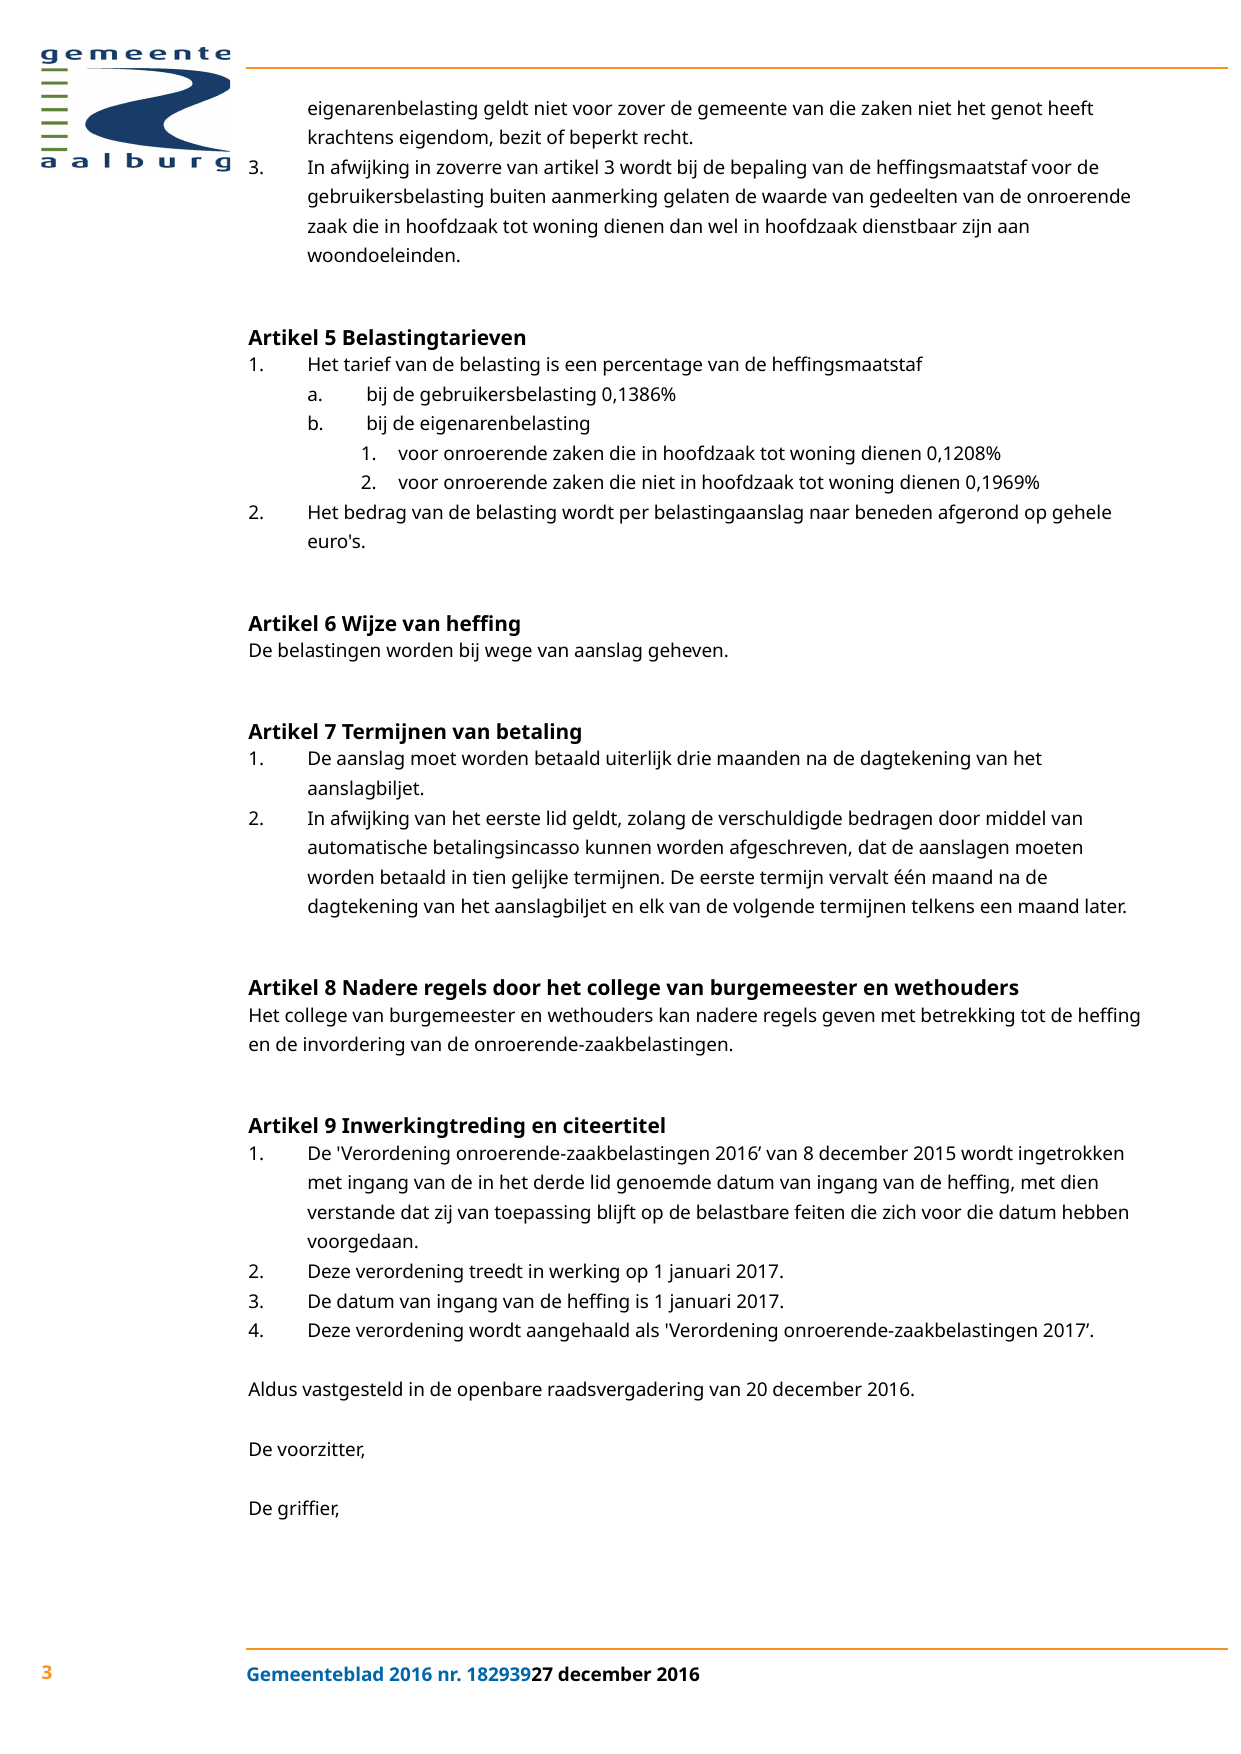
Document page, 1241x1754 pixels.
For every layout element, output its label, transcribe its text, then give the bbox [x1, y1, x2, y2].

picture [41, 47, 231, 172]
text Artikel 5 Belastingtarieven [248, 323, 1152, 351]
text Artikel 8 Nadere regels door het college van burgemeester en wethouders [248, 973, 1152, 1002]
list De datum van ingang van de heffing is 1 januari 2017. [248, 1288, 1152, 1313]
list eigenarenbelasting geldt niet voor zover de gemeente van die zaken niet het genot heeft krachtens eigendom, bezit of beperkt recht. [248, 95, 1152, 150]
list Het tarief van de belasting is een percentage van de heffingsmaatstaf [248, 351, 1152, 377]
text De voorzitter, [248, 1436, 1152, 1461]
list voor onroerende zaken die in hoofdzaak tot woning dienen 0,1208% [361, 440, 1152, 466]
list bij de eigenarenbelasting [307, 410, 1152, 436]
list In afwijking in zoverre van artikel 3 wordt bij de bepaling van de heffingsmaatstaf voor de gebruikersbelasting buiten aanmerking gelaten de waarde van gedeelten van de onroerende zaak die in hoofdzaak tot woning dienen dan wel in hoofdzaak dienstbaar zijn aan woondoeleinden. [248, 154, 1152, 268]
list In afwijking van het eerste lid geldt, zolang de verschuldigde bedragen door middel van automatische betalingsincasso kunnen worden afgeschreven, dat de aanslagen moeten worden betaald in tien gelijke termijnen. De eerste termijn vervalt één maand na de dagtekening van het aanslagbiljet en elk van de volgende termijnen telkens een maand later. [248, 805, 1152, 919]
text Artikel 9 Inwerkingtreding en citeertitel [248, 1111, 1152, 1140]
list bij de gebruikersbelasting 0,1386% [307, 381, 1152, 406]
list De 'Verordening onroerende-zaakbelastingen 2016’ van 8 december 2015 wordt ingetrokken met ingang van de in het derde lid genoemde datum van ingang van de heffing, met dien verstande dat zij van toepassing blijft op de belastbare feiten die zich voor die datum hebben voorgedaan. [248, 1140, 1152, 1254]
text Aldus vastgesteld in de openbare raadsvergadering van 20 december 2016. [248, 1377, 1152, 1402]
list Deze verordening treedt in werking op 1 januari 2017. [248, 1258, 1152, 1284]
text De griffier, [248, 1495, 1152, 1521]
text De belastingen worden bij wege van aanslag geheven. [248, 637, 1152, 663]
list Deze verordening wordt aangehaald als 'Verordening onroerende-zaakbelastingen 2017’. [248, 1317, 1152, 1343]
list Het bedrag van de belasting wordt per belastingaanslag naar beneden afgerond op gehele euro's. [248, 499, 1152, 554]
text Artikel 7 Termijnen van betaling [248, 717, 1152, 746]
text Het college van burgemeester en wethouders kan nadere regels geven met betrekking tot de heffing en de invordering van de onroerende-zaakbelastingen. [248, 1002, 1152, 1057]
list De aanslag moet worden betaald uiterlijk drie maanden na de dagtekening van het aanslagbiljet. [248, 746, 1152, 801]
text Artikel 6 Wijze van heffing [248, 609, 1152, 637]
list voor onroerende zaken die niet in hoofdzaak tot woning dienen 0,1969% [361, 469, 1152, 495]
